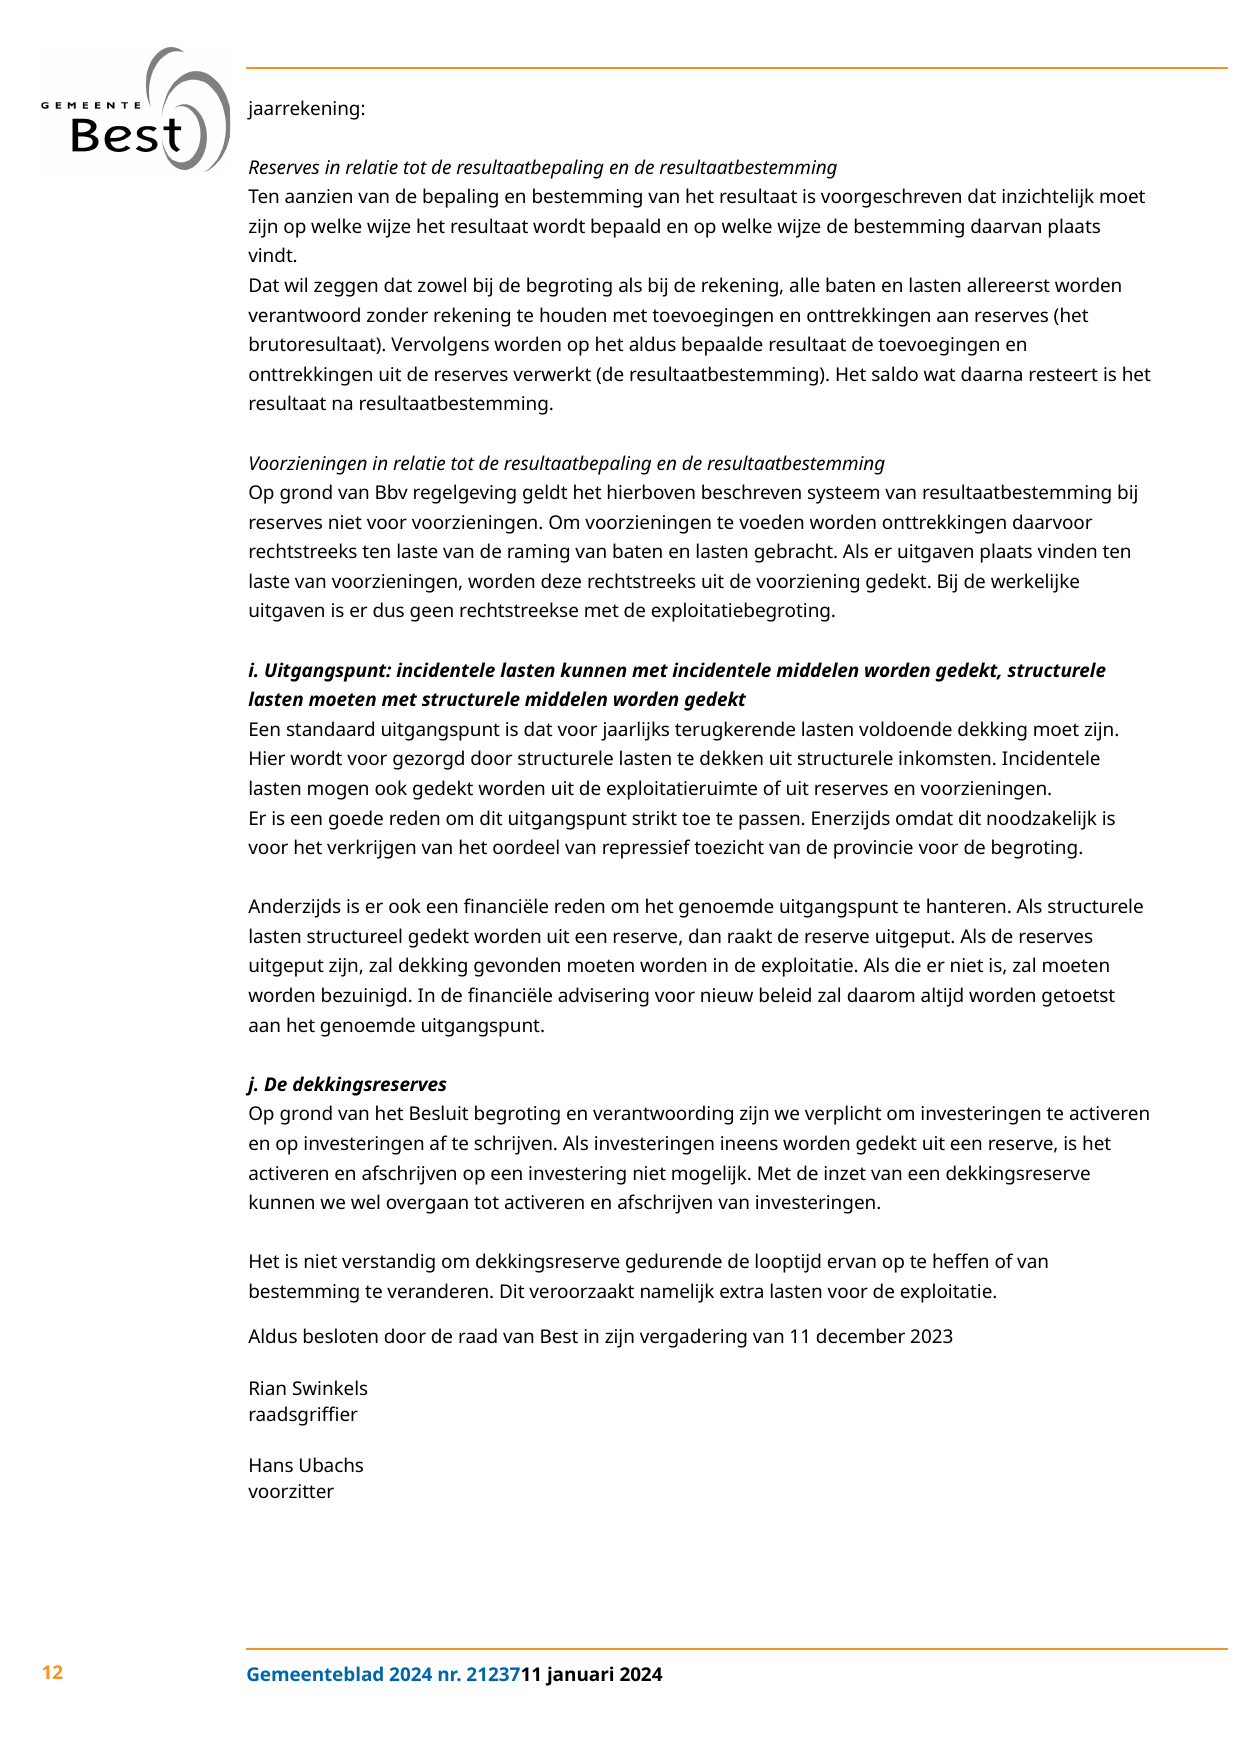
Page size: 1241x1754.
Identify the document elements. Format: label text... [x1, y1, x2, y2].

text Dat wil zeggen dat zowel bij de begroting als bij de rekening, alle baten en lasten allereerst worden verantwoord zonder rekening te houden met toevoegingen en onttrekkingen aan reserves (het brutoresultaat). Vervolgens worden op het aldus bepaalde resultaat de toevoegingen en onttrekkingen uit de reserves verwerkt (de resultaatbestemming). Het saldo wat daarna resteert is het resultaat na resultaatbestemming. [248, 272, 1152, 416]
text Reserves in relatie tot de resultaatbepaling en de resultaatbestemming [248, 154, 1152, 180]
text jaarrekening: [248, 95, 1152, 121]
text Er is een goede reden om dit uitgangspunt strikt toe te passen. Enerzijds omdat dit noodzakelijk is voor het verkrijgen van het oordeel van repressief toezicht van de provincie voor de begroting. [248, 805, 1152, 860]
text j. De dekkingsreserves [248, 1071, 1152, 1097]
text Op grond van Bbv regelgeving geldt het hierboven beschreven systeem van resultaatbestemming bij reserves niet voor voorzieningen. Om voorzieningen te voeden worden onttrekkingen daarvoor rechtstreeks ten laste van de raming van baten en lasten gebracht. Als er uitgaven plaats vinden ten laste van voorzieningen, worden deze rechtstreeks uit de voorziening gedekt. Bij de werkelijke uitgaven is er dus geen rechtstreekse met de exploitatiebegroting. [248, 479, 1152, 623]
text Het is niet verstandig om dekkingsreserve gedurende de looptijd ervan op te heffen of van bestemming te veranderen. Dit veroorzaakt namelijk extra lasten voor de exploitatie. [248, 1248, 1152, 1304]
text Aldus besloten door de raad van Best in zijn vergadering van 11 december 2023 [248, 1324, 1152, 1349]
text Een standaard uitgangspunt is dat voor jaarlijks terugkerende lasten voldoende dekking moet zijn. Hier wordt voor gezorgd door structurele lasten te dekken uit structurele inkomsten. Incidentele lasten mogen ook gedekt worden uit de exploitatieruimte of uit reserves en voorzieningen. [248, 716, 1152, 801]
text Op grond van het Besluit begroting en verantwoording zijn we verplicht om investeringen te activeren en op investeringen af te schrijven. Als investeringen ineens worden gedekt uit een reserve, is het activeren en afschrijven op een investering niet mogelijk. Met de inzet van een dekkingsreserve kunnen we wel overgaan tot activeren en afschrijven van investeringen. [248, 1101, 1152, 1215]
text Ten aanzien van de bepaling en bestemming van het resultaat is voorgeschreven dat inzichtelijk moet zijn op welke wijze het resultaat wordt bepaald en op welke wijze de bestemming daarvan plaats vindt. [248, 183, 1152, 268]
text i. Uitgangspunt: incidentele lasten kunnen met incidentele middelen worden gedekt, structurele lasten moeten met structurele middelen worden gedekt [248, 657, 1152, 712]
text Voorzieningen in relatie tot de resultaatbepaling en de resultaatbestemming [248, 450, 1152, 476]
text voorzitter [248, 1478, 1152, 1504]
text raadsgriffier [248, 1401, 1152, 1427]
text Hans Ubachs [248, 1452, 1152, 1478]
picture [41, 47, 231, 172]
text Rian Swinkels [248, 1375, 1152, 1401]
text Anderzijds is er ook een financiële reden om het genoemde uitgangspunt te hanteren. Als structurele lasten structureel gedekt worden uit een reserve, dan raakt de reserve uitgeput. Als de reserves uitgeput zijn, zal dekking gevonden moeten worden in de exploitatie. Als die er niet is, zal moeten worden bezuinigd. In de financiële advisering voor nieuw beleid zal daarom altijd worden getoetst aan het genoemde uitgangspunt. [248, 893, 1152, 1038]
